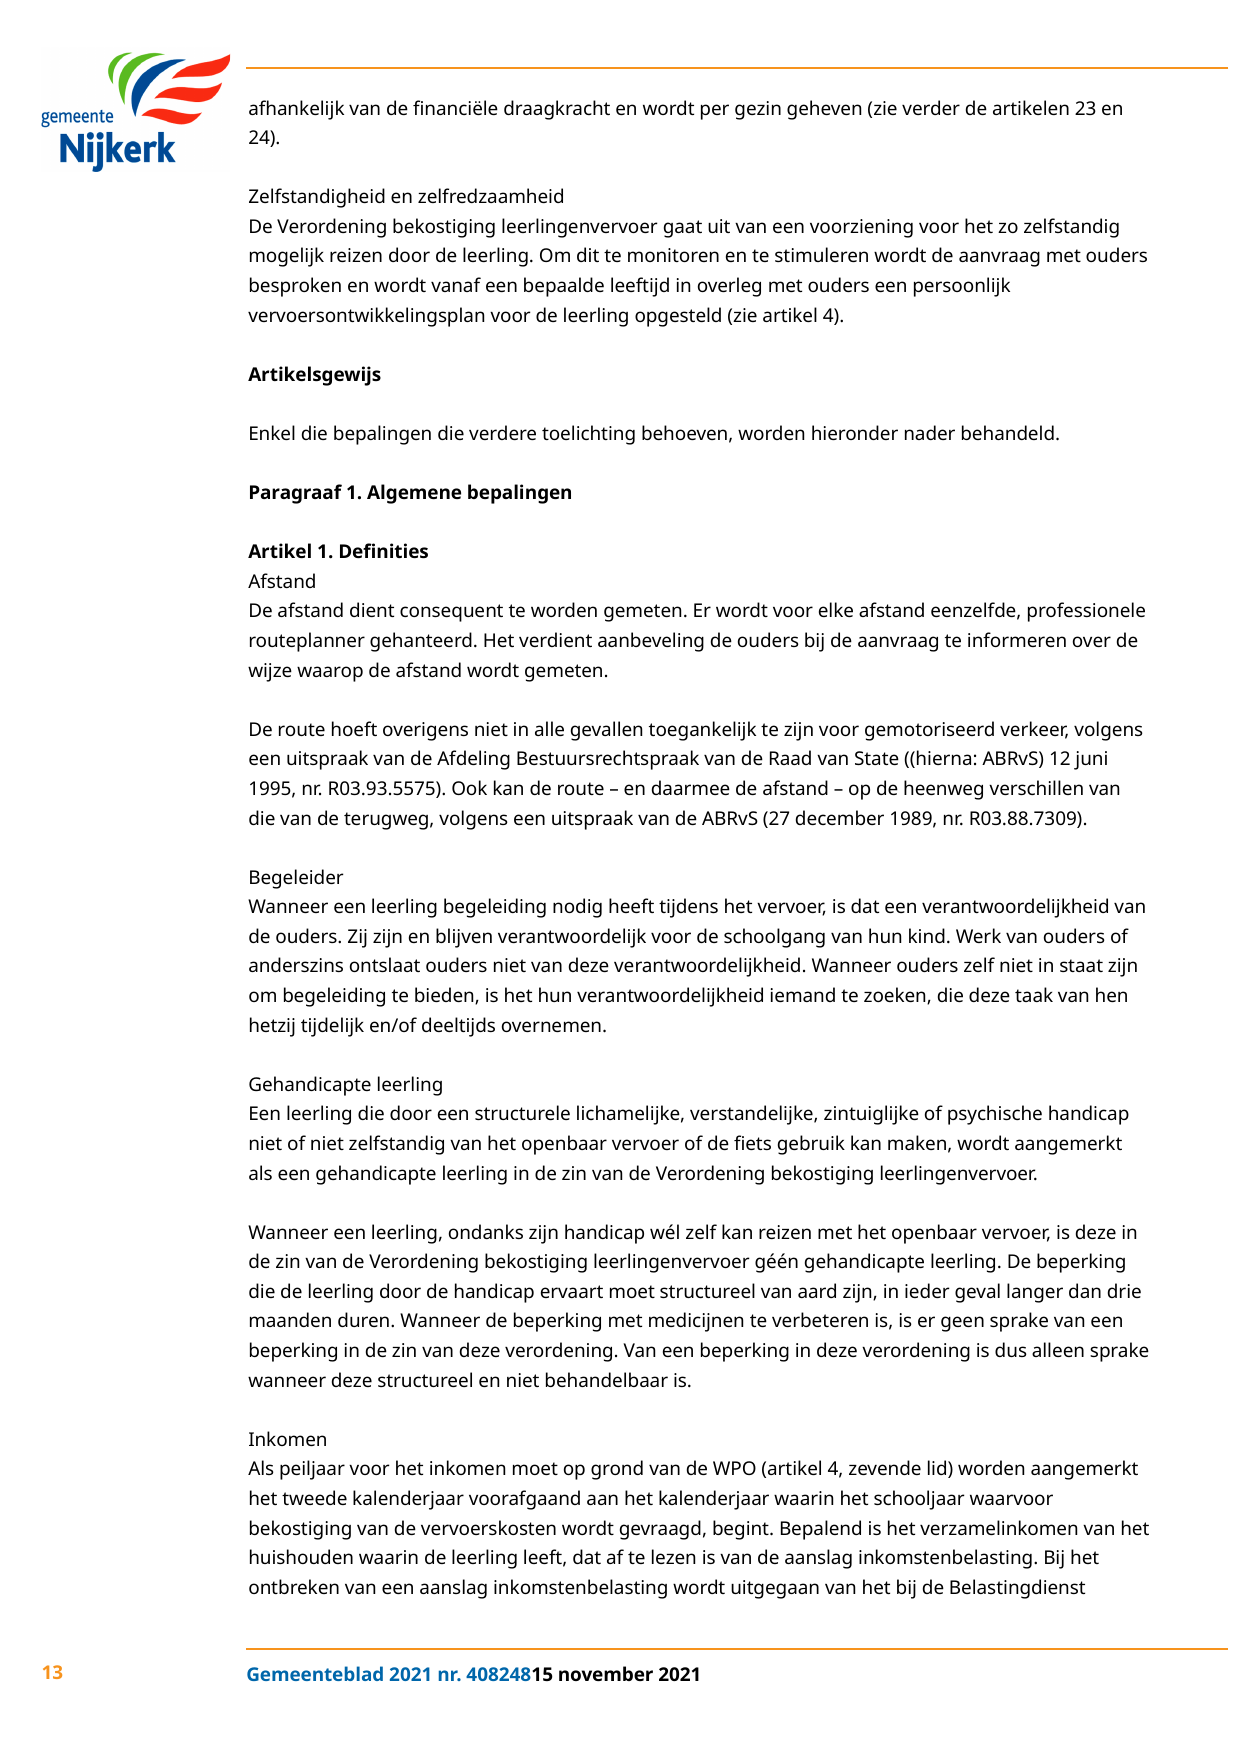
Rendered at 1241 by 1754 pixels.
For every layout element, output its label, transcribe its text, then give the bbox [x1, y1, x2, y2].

text Wanneer een leerling, ondanks zijn handicap wél zelf kan reizen met het openbaar vervoer, is deze in de zin van de Verordening bekostiging leerlingenvervoer géén gehandicapte leerling. De beperking die de leerling door de handicap ervaart moet structureel van aard zijn, in ieder geval langer dan drie maanden duren. Wanneer de beperking met medicijnen te verbeteren is, is er geen sprake van een beperking in de zin van deze verordening. Van een beperking in deze verordening is dus alleen sprake wanneer deze structureel en niet behandelbaar is. [248, 1219, 1152, 1393]
text Een leerling die door een structurele lichamelijke, verstandelijke, zintuiglijke of psychische handicap niet of niet zelfstandig van het openbaar vervoer of de fiets gebruik kan maken, wordt aangemerkt als een gehandicapte leerling in de zin van de Verordening bekostiging leerlingenvervoer. [248, 1101, 1152, 1186]
text afhankelijk van de financiële draagkracht en wordt per gezin geheven (zie verder de artikelen 23 en 24). [248, 95, 1152, 150]
text Inkomen [248, 1426, 1152, 1452]
text De afstand dient consequent te worden gemeten. Er wordt voor elke afstand eenzelfde, professionele routeplanner gehanteerd. Het verdient aanbeveling de ouders bij de aanvraag te informeren over de wijze waarop de afstand wordt gemeten. [248, 598, 1152, 683]
text Artikelsgewijs [248, 361, 1152, 387]
text Afstand [248, 568, 1152, 594]
text Gehandicapte leerling [248, 1071, 1152, 1097]
text De Verordening bekostiging leerlingenvervoer gaat uit van een voorziening voor het zo zelfstandig mogelijk reizen door de leerling. Om dit te monitoren en te stimuleren wordt de aanvraag met ouders besproken en wordt vanaf een bepaalde leeftijd in overleg met ouders een persoonlijk vervoersontwikkelingsplan voor de leerling opgesteld (zie artikel 4). [248, 213, 1152, 328]
text De route hoeft overigens niet in alle gevallen toegankelijk te zijn voor gemotoriseerd verkeer, volgens een uitspraak van de Afdeling Bestuursrechtspraak van de Raad van State ((hierna: ABRvS) 12 juni 1995, nr. R03.93.5575). Ook kan de route – en daarmee de afstand – op de heenweg verschillen van die van de terugweg, volgens een uitspraak van de ABRvS (27 december 1989, nr. R03.88.7309). [248, 716, 1152, 831]
text Zelfstandigheid en zelfredzaamheid [248, 183, 1152, 209]
picture [41, 47, 231, 172]
text Begeleider [248, 864, 1152, 890]
text Paragraaf 1. Algemene bepalingen [248, 479, 1152, 505]
text Artikel 1. Definities [248, 538, 1152, 564]
text Als peiljaar voor het inkomen moet op grond van de WPO (artikel 4, zevende lid) worden aangemerkt het tweede kalenderjaar voorafgaand aan het kalenderjaar waarin het schooljaar waarvoor bekostiging van de vervoerskosten wordt gevraagd, begint. Bepalend is het verzamelinkomen van het huishouden waarin de leerling leeft, dat af te lezen is van de aanslag inkomstenbelasting. Bij het ontbreken van een aanslag inkomstenbelasting wordt uitgegaan van het bij de Belastingdienst [248, 1456, 1152, 1600]
text Enkel die bepalingen die verdere toelichting behoeven, worden hieronder nader behandeld. [248, 420, 1152, 446]
text Wanneer een leerling begeleiding nodig heeft tijdens het vervoer, is dat een verantwoordelijkheid van de ouders. Zij zijn en blijven verantwoordelijk voor de schoolgang van hun kind. Werk van ouders of anderszins ontslaat ouders niet van deze verantwoordelijkheid. Wanneer ouders zelf niet in staat zijn om begeleiding te bieden, is het hun verantwoordelijkheid iemand te zoeken, die deze taak van hen hetzij tijdelijk en/of deeltijds overnemen. [248, 893, 1152, 1038]
